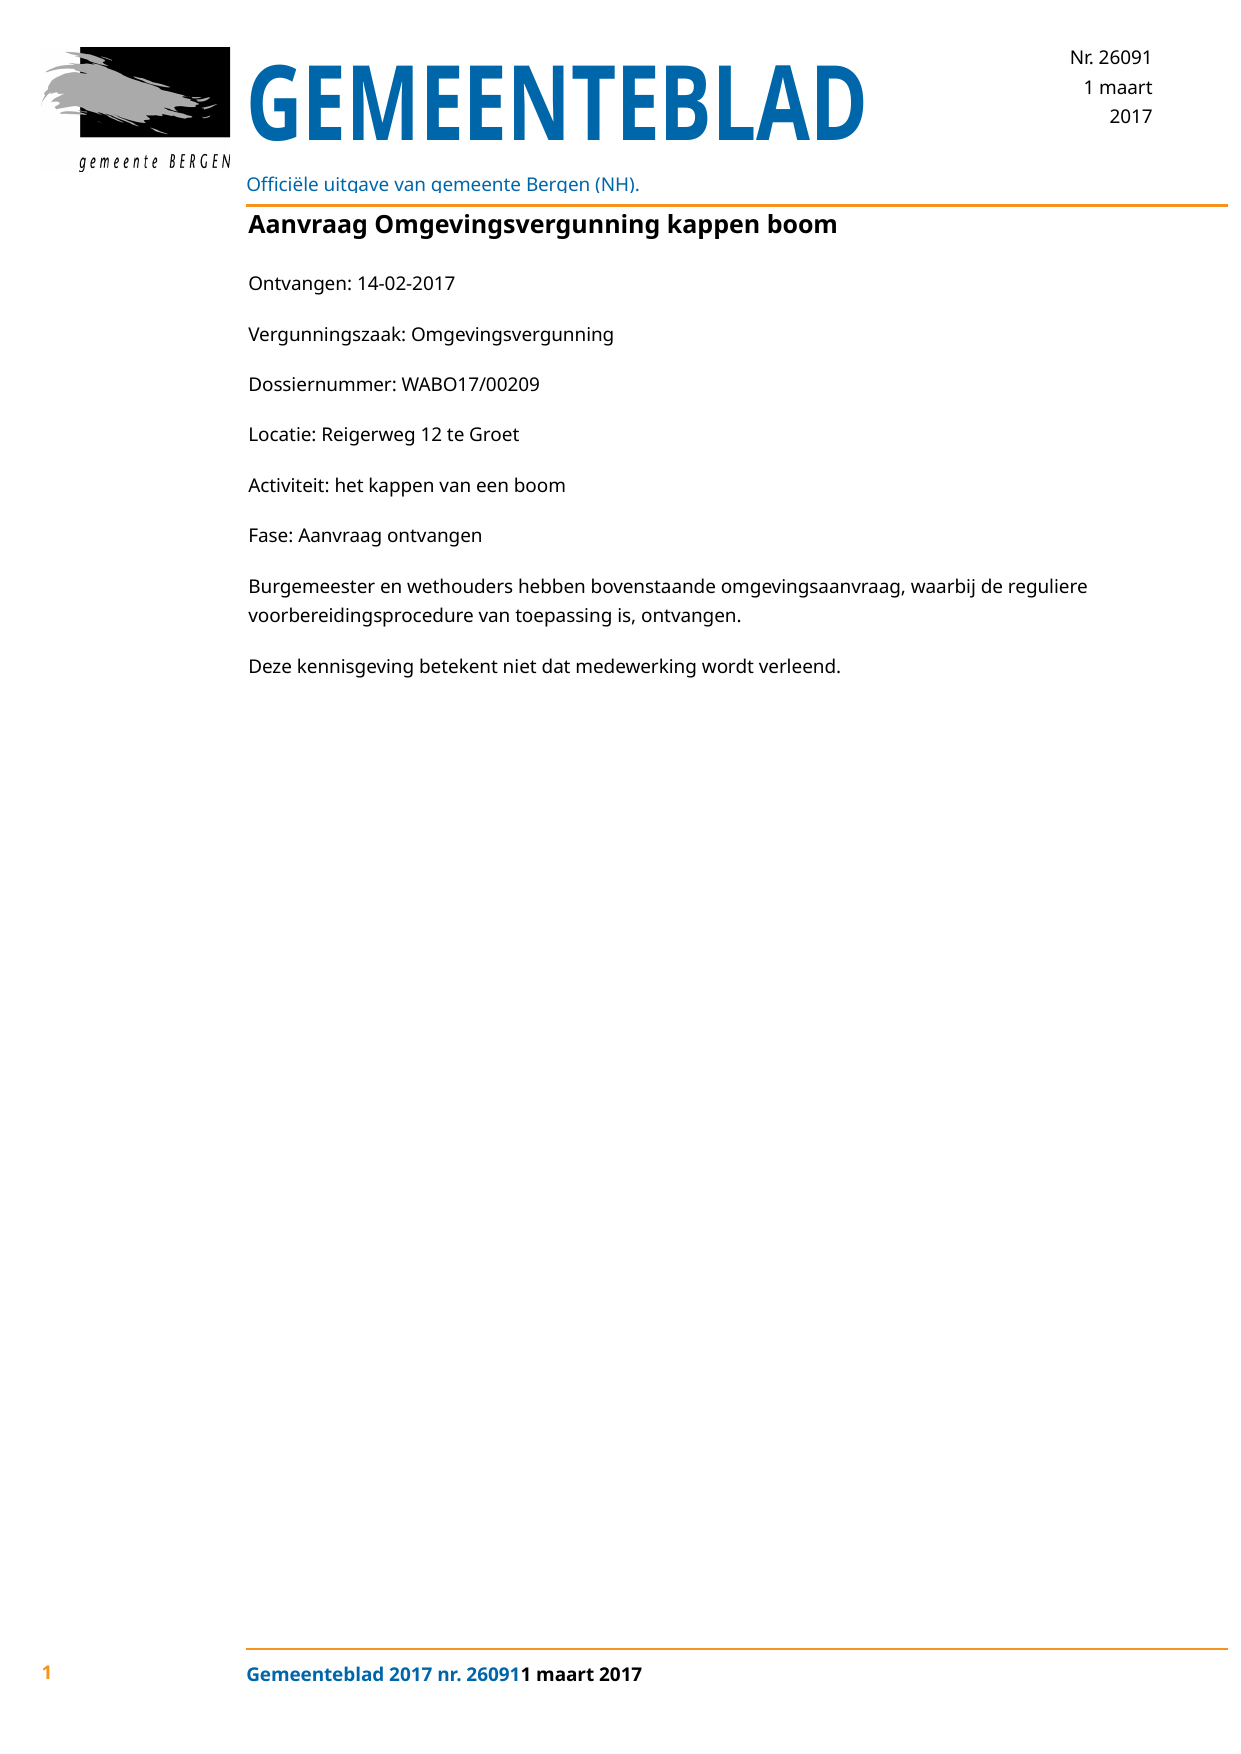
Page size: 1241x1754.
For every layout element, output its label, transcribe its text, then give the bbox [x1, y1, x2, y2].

text Aanvraag Omgevingsvergunning kappen boom [248, 207, 1152, 241]
text Activiteit: het kappen van een boom [248, 472, 1152, 498]
text Burgemeester en wethouders hebben bovenstaande omgevingsaanvraag, waarbij de reguliere voorbereidingsprocedure van toepassing is, ontvangen. [248, 573, 1152, 628]
text Deze kennisgeving betekent niet dat medewerking wordt verleend. [248, 653, 1152, 678]
text Fase: Aanvraag ontvangen [248, 522, 1152, 548]
text Ontvangen: 14-02-2017 [248, 270, 1152, 296]
text Vergunningszaak: Omgevingsvergunning [248, 321, 1152, 346]
text Dossiernummer: WABO17/00209 [248, 371, 1152, 397]
text Locatie: Reigerweg 12 te Groet [248, 422, 1152, 447]
picture [41, 47, 231, 172]
